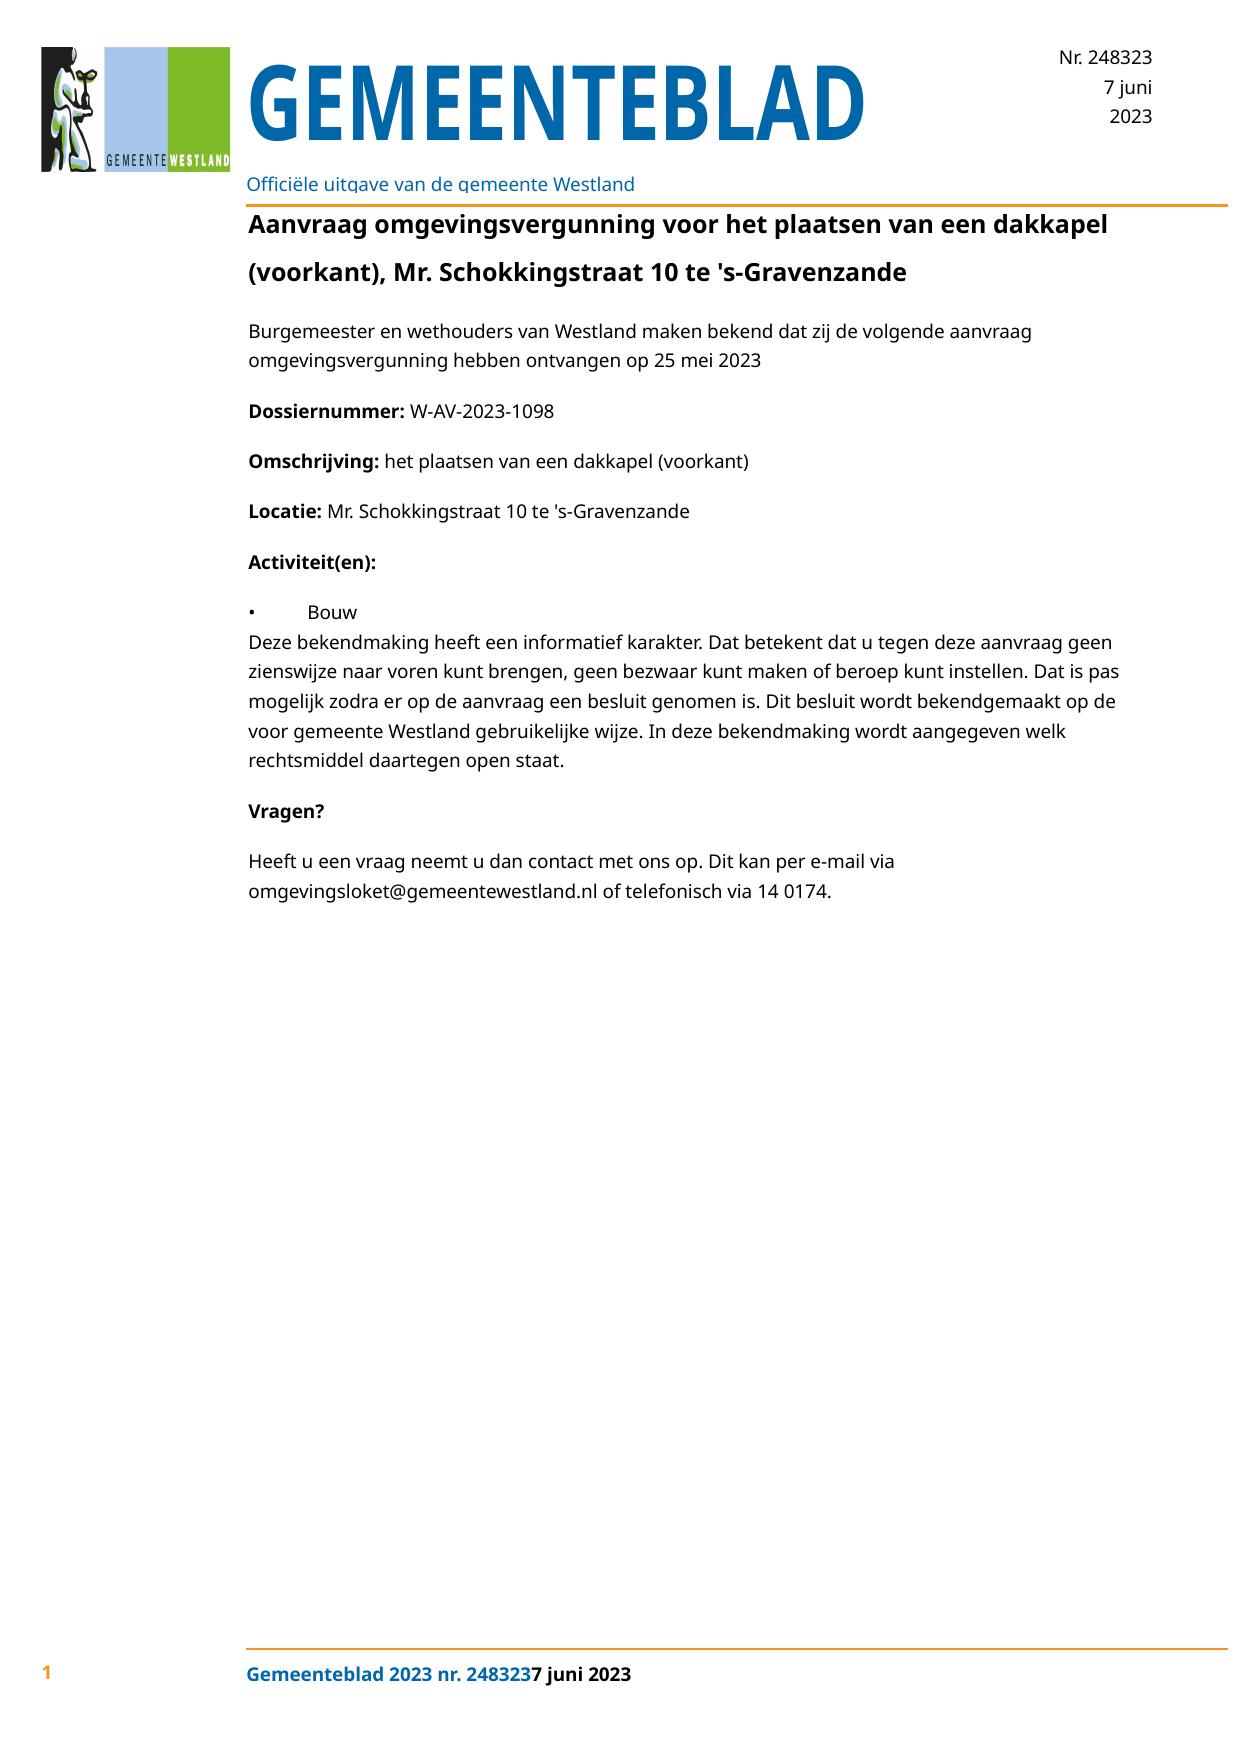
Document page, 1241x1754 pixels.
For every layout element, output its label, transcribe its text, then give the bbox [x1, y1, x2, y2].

text Burgemeester en wethouders van Westland maken bekend dat zij de volgende aanvraag omgevingsvergunning hebben ontvangen op 25 mei 2023 [248, 318, 1152, 373]
text Heeft u een vraag neemt u dan contact met ons op. Dit kan per e-mail via omgevingsloket@gemeentewestland.nl of telefonisch via 14 0174. [248, 848, 1152, 904]
text Activiteit(en): [248, 549, 1152, 575]
picture [41, 47, 231, 172]
text Omschrijving: het plaatsen van een dakkapel (voorkant) [248, 448, 1152, 474]
text Locatie: Mr. Schokkingstraat 10 te 's-Gravenzande [248, 499, 1152, 524]
text Vragen? [248, 798, 1152, 824]
text Dossiernummer: W-AV-2023-1098 [248, 398, 1152, 424]
text Deze bekendmaking heeft een informatief karakter. Dat betekent dat u tegen deze aanvraag geen zienswijze naar voren kunt brengen, geen bezwaar kunt maken of beroep kunt instellen. Dat is pas mogelijk zodra er op de aanvraag een besluit genomen is. Dit besluit wordt bekendgemaakt op de voor gemeente Westland gebruikelijke wijze. In deze bekendmaking wordt aangegeven welk rechtsmiddel daartegen open staat. [248, 629, 1152, 773]
list Bouw [248, 599, 1152, 625]
text Aanvraag omgevingsvergunning voor het plaatsen van een dakkapel (voorkant), Mr. Schokkingstraat 10 te 's-Gravenzande [248, 207, 1152, 288]
